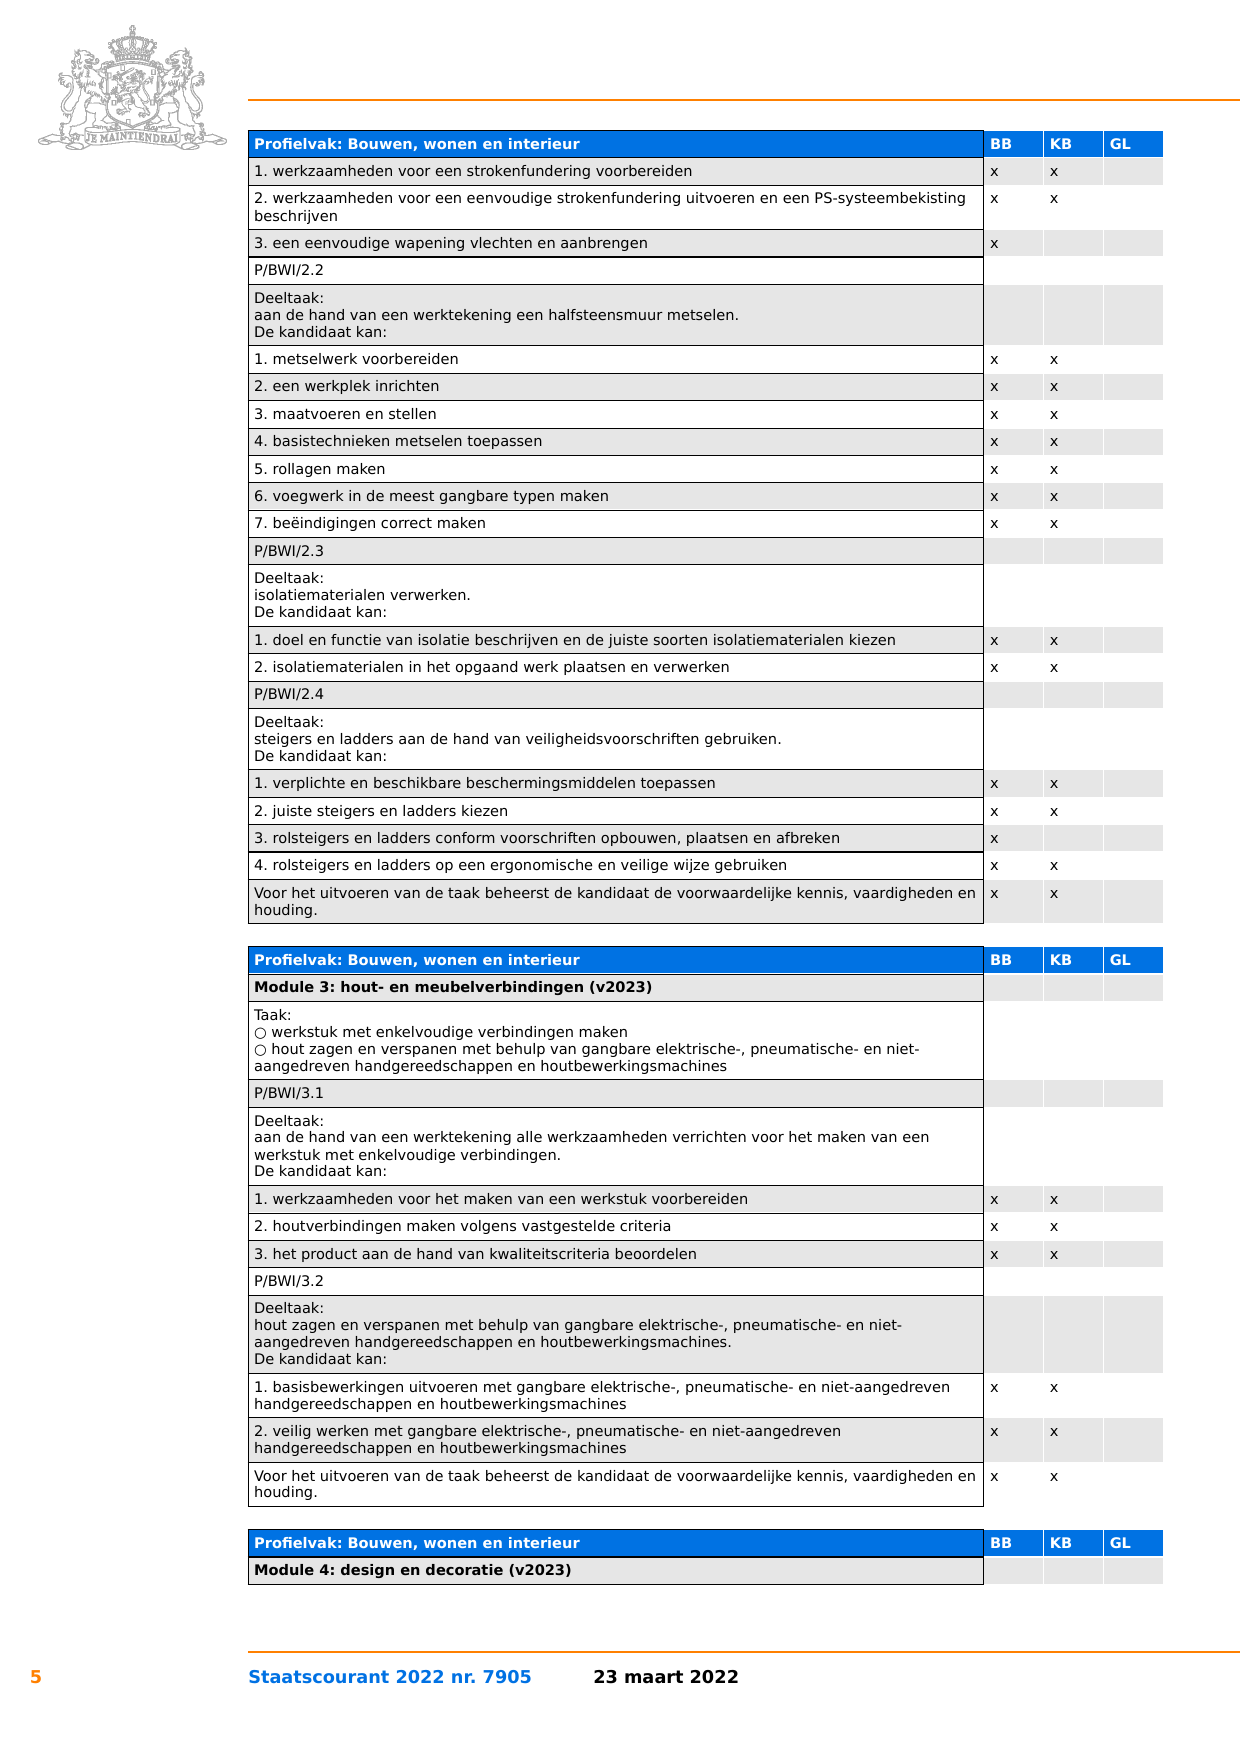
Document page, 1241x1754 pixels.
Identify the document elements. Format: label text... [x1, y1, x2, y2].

table_cell [1104, 511, 1163, 537]
table_cell x [1044, 880, 1103, 923]
table_cell Voor het uitvoeren van de taak beheerst de kandidaat de voorwaardelijke kennis, vaardigheden en houding. [249, 880, 983, 923]
table_cell Voor het uitvoeren van de taak beheerst de kandidaat de voorwaardelijke kennis, vaardigheden en houding. [249, 1463, 983, 1506]
table_cell P/BWI/3.1 [249, 1080, 983, 1107]
table_cell x [1044, 186, 1103, 229]
table_cell 1. werkzaamheden voor het maken van een werkstuk voorbereiden [249, 1186, 983, 1212]
table_cell x [984, 627, 1043, 653]
table_cell x [984, 511, 1043, 537]
table_cell [1044, 682, 1103, 708]
table_cell 1. doel en functie van isolatie beschrijven en de juiste soorten isolatiematerialen kiezen [249, 627, 983, 653]
table_cell Deeltaak: aan de hand van een werktekening alle werkzaamheden verrichten voor het maken van een werkstuk met enkelvoudige verbindingen. De kandidaat kan: [249, 1108, 983, 1185]
table_cell x [1044, 798, 1103, 824]
table_cell x [984, 456, 1043, 482]
table_cell 5. rollagen maken [249, 456, 983, 482]
table_cell x [984, 1241, 1043, 1267]
table_header BB [984, 947, 1043, 973]
table_cell [1104, 346, 1163, 373]
table_cell 3. rolsteigers en ladders conform voorschriften opbouwen, plaatsen en afbreken [249, 825, 983, 851]
table_cell [984, 709, 1043, 769]
table_cell [1104, 654, 1163, 681]
table_header GL [1104, 131, 1163, 157]
table_cell [1044, 825, 1103, 851]
table_cell P/BWI/2.4 [249, 682, 983, 708]
table_cell [1104, 285, 1163, 345]
table_cell [984, 975, 1043, 1001]
table_cell [1104, 853, 1163, 879]
table_cell 1. metselwerk voorbereiden [249, 346, 983, 373]
table_cell [1104, 1374, 1163, 1417]
table_cell [1044, 1002, 1103, 1079]
table_cell [984, 682, 1043, 708]
table_header GL [1104, 947, 1163, 973]
table_cell x [1044, 1186, 1103, 1212]
table_cell x [984, 1374, 1043, 1417]
table_cell x [984, 1418, 1043, 1462]
table_cell x [984, 1214, 1043, 1240]
table_cell [1044, 1296, 1103, 1373]
table_header KB [1044, 131, 1103, 157]
table_cell 1. werkzaamheden voor een strokenfundering voorbereiden [249, 158, 983, 185]
table_cell [1044, 709, 1103, 769]
table_cell [1104, 456, 1163, 482]
table_cell x [1044, 374, 1103, 400]
table_cell [984, 285, 1043, 345]
table_cell x [984, 853, 1043, 879]
table_cell [1044, 975, 1103, 1001]
table_header BB [984, 131, 1043, 157]
table_cell [984, 1108, 1043, 1185]
table_cell [1104, 565, 1163, 626]
table_cell x [1044, 456, 1103, 482]
table_cell [1104, 1214, 1163, 1240]
table_cell [1044, 230, 1103, 256]
table_cell 2. juiste steigers en ladders kiezen [249, 798, 983, 824]
table_cell [1104, 682, 1163, 708]
table_cell [1104, 538, 1163, 564]
picture [38, 25, 227, 150]
table_cell [1104, 770, 1163, 797]
table_cell x [984, 158, 1043, 185]
table_cell P/BWI/2.3 [249, 538, 983, 564]
table_header KB [1044, 947, 1103, 973]
table_cell x [1044, 511, 1103, 537]
table_cell x [984, 401, 1043, 427]
table_cell x [1044, 853, 1103, 879]
table_cell 7. beëindigingen correct maken [249, 511, 983, 537]
table_cell x [1044, 1214, 1103, 1240]
table_cell [1104, 709, 1163, 769]
table_cell [1104, 158, 1163, 185]
table_cell [1104, 186, 1163, 229]
table_cell [1044, 1558, 1103, 1584]
table_cell x [984, 186, 1043, 229]
table_cell [1104, 258, 1163, 284]
table_cell [1104, 1296, 1163, 1373]
table_cell x [984, 483, 1043, 509]
table_cell 3. een eenvoudige wapening vlechten en aanbrengen [249, 230, 983, 256]
table_cell [1104, 1002, 1163, 1079]
table_header KB [1044, 1530, 1103, 1556]
table_cell x [984, 429, 1043, 455]
table_cell [1104, 798, 1163, 824]
table_cell [1104, 1268, 1163, 1294]
table_cell [1104, 429, 1163, 455]
table_cell Deeltaak: aan de hand van een werktekening een halfsteensmuur metselen. De kandidaat kan: [249, 285, 983, 345]
table_cell Module 4: design en decoratie (v2023) [249, 1558, 983, 1584]
table_cell [1104, 483, 1163, 509]
table_cell x [984, 825, 1043, 851]
table_cell x [1044, 1463, 1103, 1506]
table_cell 1. basisbewerkingen uitvoeren met gangbare elektrische-, pneumatische- en niet-aangedreven handgereedschappen en houtbewerkingsmachines [249, 1374, 983, 1417]
table_cell [1104, 1418, 1163, 1462]
table_cell [1044, 1268, 1103, 1294]
table_header Profielvak: Bouwen, wonen en interieur [249, 131, 983, 157]
table_cell [984, 1268, 1043, 1294]
table_cell [984, 1558, 1043, 1584]
table_cell 3. het product aan de hand van kwaliteitscriteria beoordelen [249, 1241, 983, 1267]
table_cell Deeltaak: steigers en ladders aan de hand van veiligheidsvoorschriften gebruiken. De kandidaat kan: [249, 709, 983, 769]
table_cell x [1044, 627, 1103, 653]
table_cell 2. veilig werken met gangbare elektrische-, pneumatische- en niet-aangedreven handgereedschappen en houtbewerkingsmachines [249, 1418, 983, 1462]
table_cell x [984, 1186, 1043, 1212]
table_cell x [1044, 401, 1103, 427]
table_cell x [984, 374, 1043, 400]
table_cell x [1044, 483, 1103, 509]
table_cell x [1044, 1241, 1103, 1267]
table_cell P/BWI/2.2 [249, 258, 983, 284]
table_cell x [1044, 158, 1103, 185]
table_cell 2. isolatiematerialen in het opgaand werk plaatsen en verwerken [249, 654, 983, 681]
table_cell Taak: ○ werkstuk met enkelvoudige verbindingen maken ○ hout zagen en verspanen met behulp van gangbare elektrische-, pneumatische- en niet-aangedreven handgereedschappen en houtbewerkingsmachines [249, 1002, 983, 1079]
table_header Profielvak: Bouwen, wonen en interieur [249, 1530, 983, 1556]
table_cell [1044, 538, 1103, 564]
table_cell [1104, 1108, 1163, 1185]
table_cell [984, 1080, 1043, 1107]
table_cell x [984, 880, 1043, 923]
table_cell P/BWI/3.2 [249, 1268, 983, 1294]
table_cell 6. voegwerk in de meest gangbare typen maken [249, 483, 983, 509]
table_cell [1044, 1108, 1103, 1185]
table_cell [1104, 1241, 1163, 1267]
table_cell [984, 565, 1043, 626]
table_cell [1104, 1186, 1163, 1212]
table_cell x [1044, 654, 1103, 681]
table_cell [1104, 401, 1163, 427]
table_cell [1044, 565, 1103, 626]
table_cell [1104, 825, 1163, 851]
table_cell 1. verplichte en beschikbare beschermingsmiddelen toepassen [249, 770, 983, 797]
table_cell 2. houtverbindingen maken volgens vastgestelde criteria [249, 1214, 983, 1240]
table_cell [1104, 627, 1163, 653]
table_cell Module 3: hout- en meubelverbindingen (v2023) [249, 975, 983, 1001]
table_cell x [984, 346, 1043, 373]
table_cell [1104, 1558, 1163, 1584]
table_cell x [1044, 1374, 1103, 1417]
table_cell 3. maatvoeren en stellen [249, 401, 983, 427]
table_cell x [984, 1463, 1043, 1506]
table_cell x [984, 798, 1043, 824]
table_cell [1104, 880, 1163, 923]
table_header Profielvak: Bouwen, wonen en interieur [249, 947, 983, 973]
table_header GL [1104, 1530, 1163, 1556]
table_cell x [1044, 429, 1103, 455]
table_cell [1104, 230, 1163, 256]
table_cell [1104, 374, 1163, 400]
table_cell [1104, 1463, 1163, 1506]
table_cell [984, 538, 1043, 564]
table_cell [1044, 285, 1103, 345]
table_cell [984, 1002, 1043, 1079]
table_cell 2. werkzaamheden voor een eenvoudige strokenfundering uitvoeren en een PS-systeembekisting beschrijven [249, 186, 983, 229]
table_cell [984, 1296, 1043, 1373]
table_cell Deeltaak: isolatiematerialen verwerken. De kandidaat kan: [249, 565, 983, 626]
table_cell x [984, 654, 1043, 681]
table_cell [1044, 258, 1103, 284]
table_cell x [1044, 1418, 1103, 1462]
table_cell [1104, 1080, 1163, 1107]
table_cell [984, 258, 1043, 284]
table_header BB [984, 1530, 1043, 1556]
table_cell 2. een werkplek inrichten [249, 374, 983, 400]
table_cell 4. rolsteigers en ladders op een ergonomische en veilige wijze gebruiken [249, 853, 983, 879]
table_cell Deeltaak: hout zagen en verspanen met behulp van gangbare elektrische-, pneumatische- en niet-aangedreven handgereedschappen en houtbewerkingsmachines. De kandidaat kan: [249, 1296, 983, 1373]
table_cell x [1044, 346, 1103, 373]
table_cell [1104, 975, 1163, 1001]
table_cell x [984, 230, 1043, 256]
table_cell 4. basistechnieken metselen toepassen [249, 429, 983, 455]
table_cell x [1044, 770, 1103, 797]
table_cell [1044, 1080, 1103, 1107]
table_cell x [984, 770, 1043, 797]
